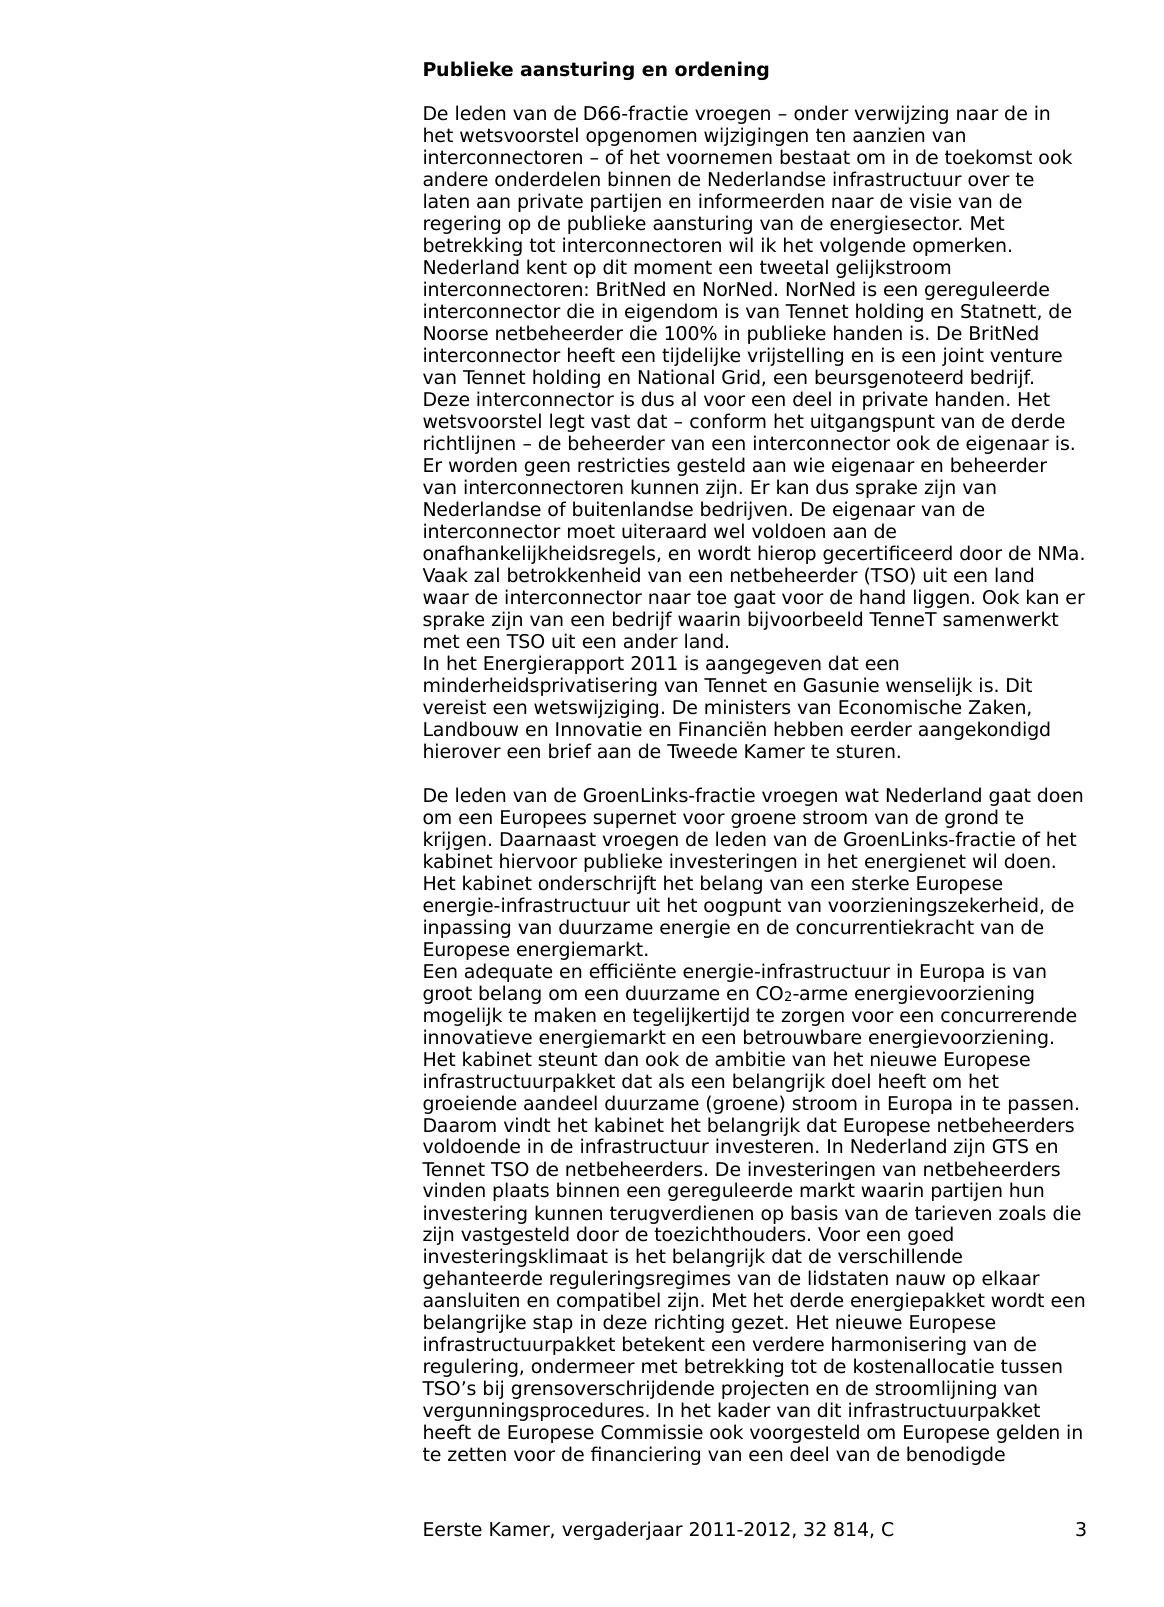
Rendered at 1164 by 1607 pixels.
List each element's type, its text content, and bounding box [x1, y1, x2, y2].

text De leden van de D66-fractie vroegen – onder verwijzing naar de in het wetsvoorstel opgenomen wijzigingen ten aanzien van interconnectoren – of het voornemen bestaat om in de toekomst ook andere onderdelen binnen de Nederlandse infrastructuur over te laten aan private partijen en informeerden naar de visie van de regering op de publieke aansturing van de energiesector. Met betrekking tot interconnectoren wil ik het volgende opmerken. Nederland kent op dit moment een tweetal gelijkstroom interconnectoren: BritNed en NorNed. NorNed is een gereguleerde interconnector die in eigendom is van Tennet holding en Statnett, de Noorse netbeheerder die 100% in publieke handen is. De BritNed interconnector heeft een tijdelijke vrijstelling en is een joint venture van Tennet holding en National Grid, een beursgenoteerd bedrijf. Deze interconnector is dus al voor een deel in private handen. Het wetsvoorstel legt vast dat – conform het uitgangspunt van de derde richtlijnen – de beheerder van een interconnector ook de eigenaar is. Er worden geen restricties gesteld aan wie eigenaar en beheerder van interconnectoren kunnen zijn. Er kan dus sprake zijn van Nederlandse of buitenlandse bedrijven. De eigenaar van de interconnector moet uiteraard wel voldoen aan de onafhankelijkheidsregels, en wordt hierop gecertificeerd door de NMa. Vaak zal betrokkenheid van een netbeheerder (TSO) uit een land waar de interconnector naar toe gaat voor de hand liggen. Ook kan er sprake zijn van een bedrijf waarin bijvoorbeeld TenneT samenwerkt met een TSO uit een ander land. [422, 103, 1087, 653]
subtitle Publieke aansturing en ordening [422, 59, 1087, 81]
text Een adequate en efficiënte energie-infrastructuur in Europa is van groot belang om een duurzame en CO2-arme energievoorziening mogelijk te maken en tegelijkertijd te zorgen voor een concurrerende innovatieve energiemarkt en een betrouwbare energievoorziening. Het kabinet steunt dan ook de ambitie van het nieuwe Europese infrastructuurpakket dat als een belangrijk doel heeft om het groeiende aandeel duurzame (groene) stroom in Europa in te passen. Daarom vindt het kabinet het belangrijk dat Europese netbeheerders voldoende in de infrastructuur investeren. In Nederland zijn GTS en Tennet TSO de netbeheerders. De investeringen van netbeheerders vinden plaats binnen een gereguleerde markt waarin partijen hun investering kunnen terugverdienen op basis van de tarieven zoals die zijn vastgesteld door de toezichthouders. Voor een goed investeringsklimaat is het belangrijk dat de verschillende gehanteerde reguleringsregimes van de lidstaten nauw op elkaar aansluiten en compatibel zijn. Met het derde energiepakket wordt een belangrijke stap in deze richting gezet. Het nieuwe Europese infrastructuurpakket betekent een verdere harmonisering van de regulering, ondermeer met betrekking tot de kostenallocatie tussen TSO’s bij grensoverschrijdende projecten en de stroomlijning van vergunningsprocedures. In het kader van dit infrastructuurpakket heeft de Europese Commissie ook voorgesteld om Europese gelden in te zetten voor de financiering van een deel van de benodigde [422, 961, 1087, 1466]
text De leden van de GroenLinks-fractie vroegen wat Nederland gaat doen om een Europees supernet voor groene stroom van de grond te krijgen. Daarnaast vroegen de leden van de GroenLinks-fractie of het kabinet hiervoor publieke investeringen in het energienet wil doen. Het kabinet onderschrijft het belang van een sterke Europese energie-infrastructuur uit het oogpunt van voorzieningszekerheid, de inpassing van duurzame energie en de concurrentiekracht van de Europese energiemarkt. [422, 785, 1087, 961]
text In het Energierapport 2011 is aangegeven dat een minderheidsprivatisering van Tennet en Gasunie wenselijk is. Dit vereist een wetswijziging. De ministers van Economische Zaken, Landbouw en Innovatie en Financiën hebben eerder aangekondigd hierover een brief aan de Tweede Kamer te sturen. [422, 653, 1087, 763]
